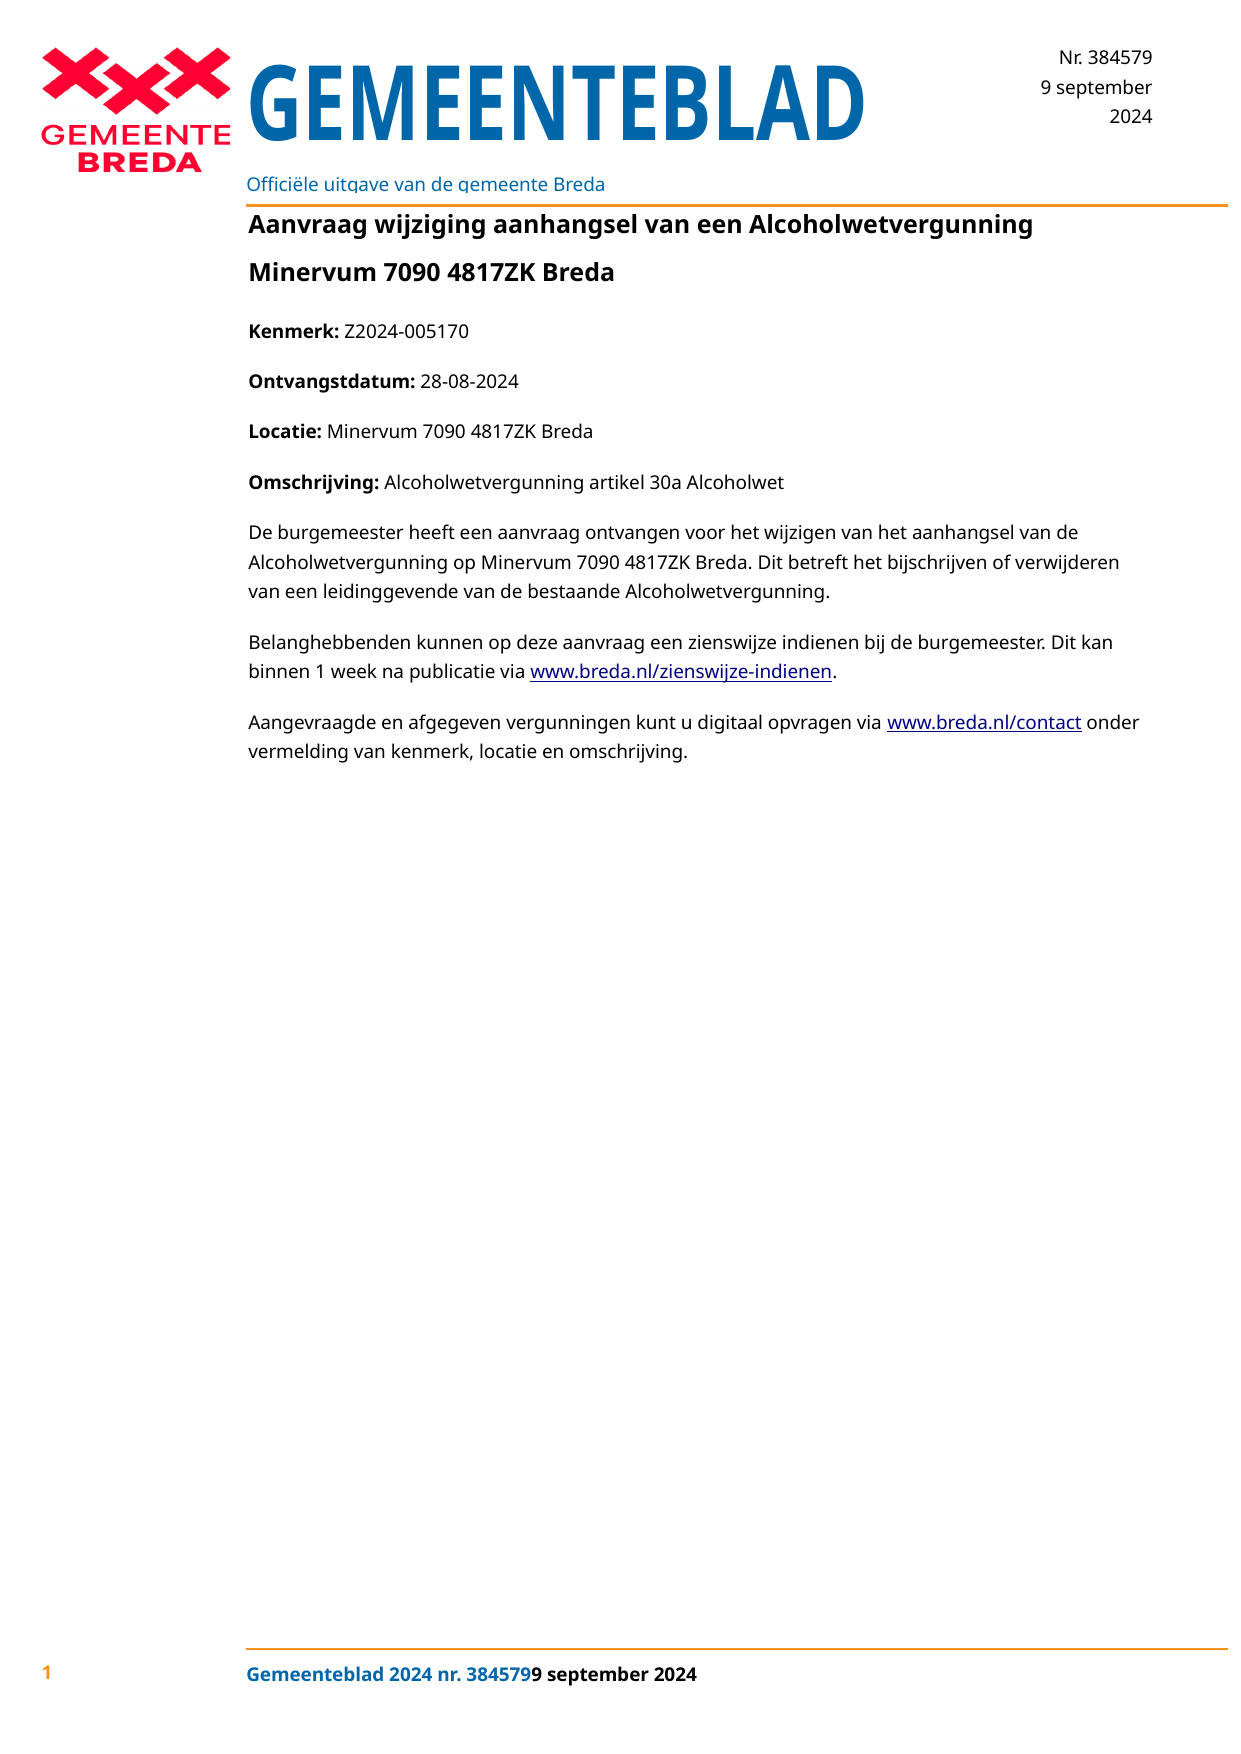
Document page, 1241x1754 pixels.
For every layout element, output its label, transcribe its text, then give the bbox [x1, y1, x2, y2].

text Aangevraagde en afgegeven vergunningen kunt u digitaal opvragen via www.breda.nl/contact onder vermelding van kenmerk, locatie en omschrijving. [248, 709, 1152, 764]
text Locatie: Minervum 7090 4817ZK Breda [248, 419, 1152, 444]
text Aanvraag wijziging aanhangsel van een Alcoholwetvergunning Minervum 7090 4817ZK Breda [248, 207, 1152, 288]
text De burgemeester heeft een aanvraag ontvangen voor het wijzigen van het aanhangsel van de Alcoholwetvergunning op Minervum 7090 4817ZK Breda. Dit betreft het bijschrijven of verwijderen van een leidinggevende van de bestaande Alcoholwetvergunning. [248, 519, 1152, 604]
picture [41, 47, 231, 172]
text Kenmerk: Z2024-005170 [248, 318, 1152, 344]
text Belanghebbenden kunnen op deze aanvraag een zienswijze indienen bij de burgemeester. Dit kan binnen 1 week na publicatie via www.breda.nl/zienswijze-indienen. [248, 629, 1152, 684]
text Ontvangstdatum: 28-08-2024 [248, 368, 1152, 394]
text Omschrijving: Alcoholwetvergunning artikel 30a Alcoholwet [248, 469, 1152, 495]
